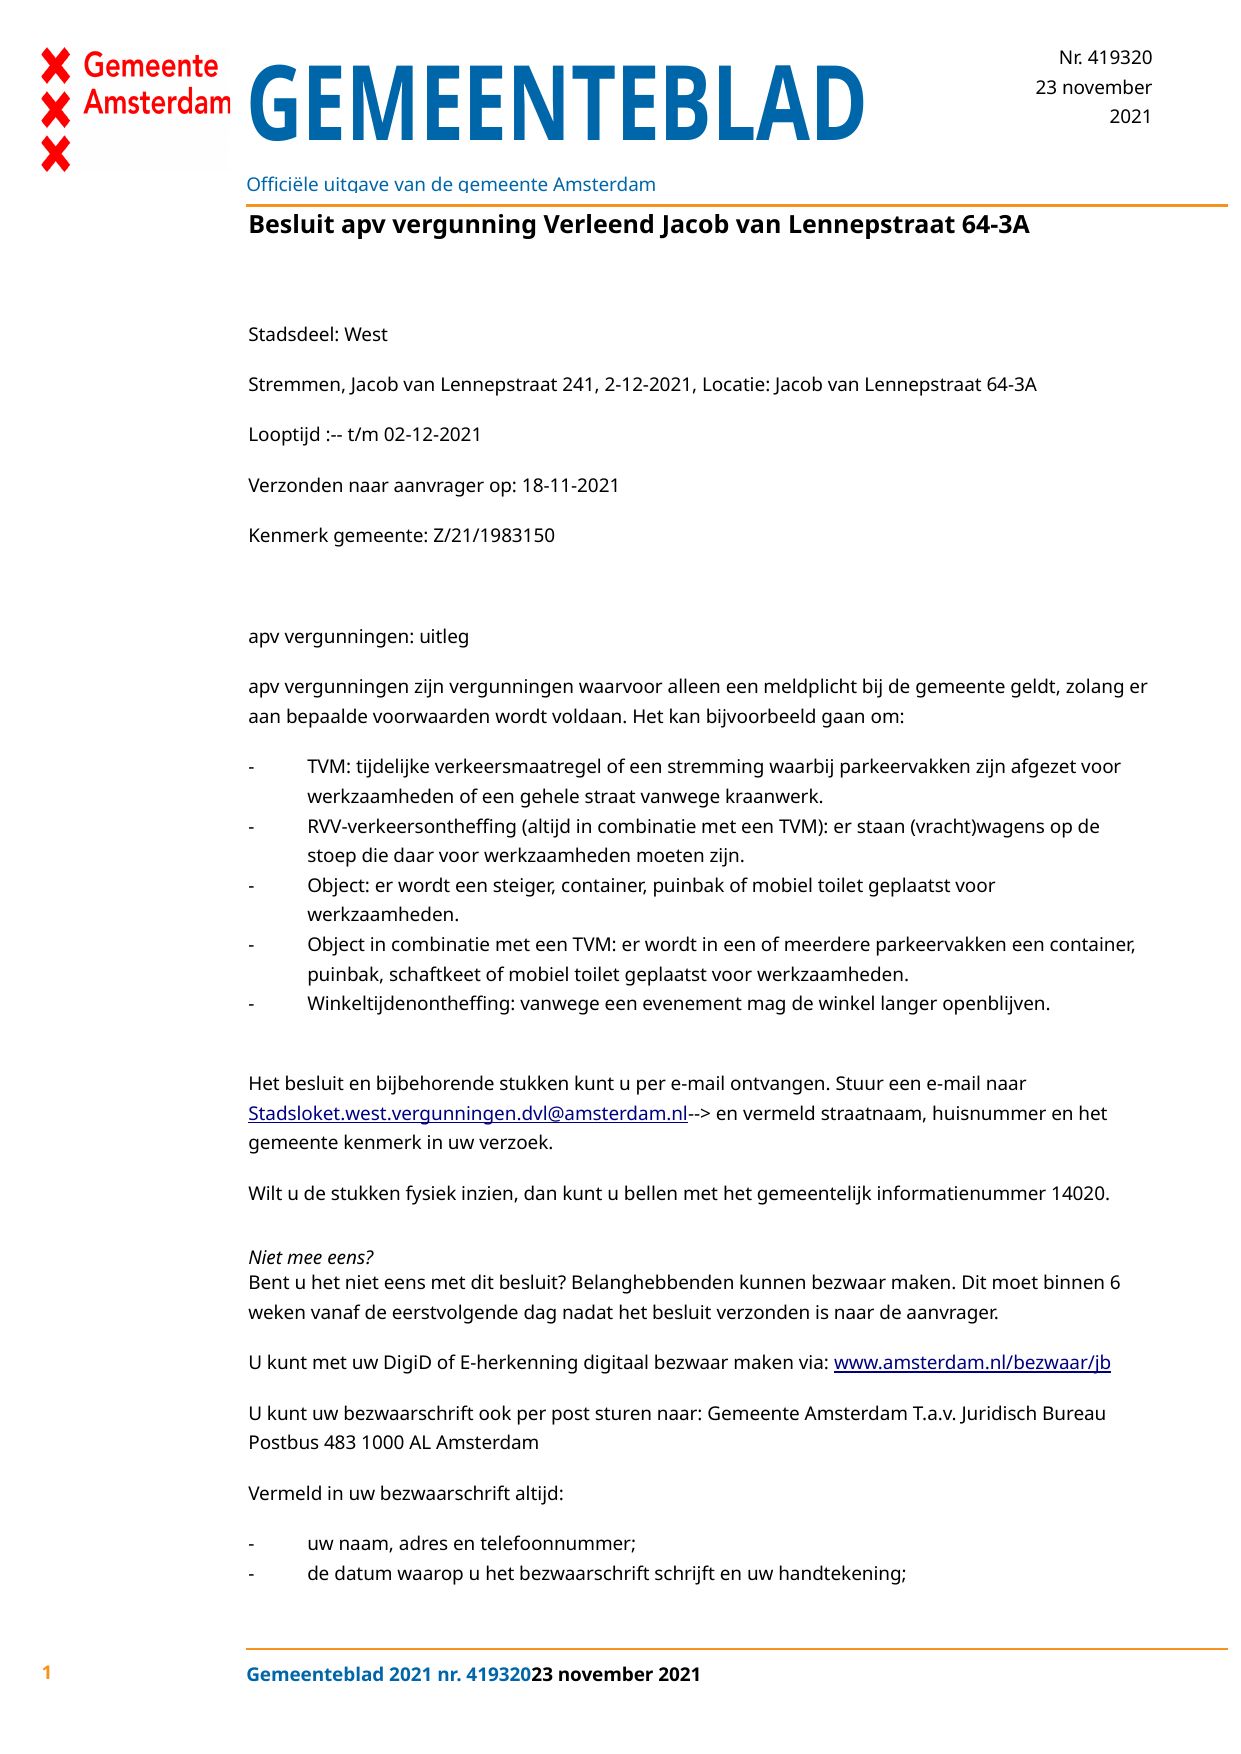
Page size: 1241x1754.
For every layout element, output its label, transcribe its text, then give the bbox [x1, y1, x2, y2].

list Object in combinatie met een TVM: er wordt in een of meerdere parkeervakken een container, puinbak, schaftkeet of mobiel toilet geplaatst voor werkzaamheden. [248, 931, 1152, 986]
text apv vergunningen: uitleg [248, 623, 1152, 649]
text Bent u het niet eens met dit besluit? Belanghebbenden kunnen bezwaar maken. Dit moet binnen 6 weken vanaf de eerstvolgende dag nadat het besluit verzonden is naar de aanvrager. [248, 1269, 1152, 1325]
list RVV-verkeersontheffing (altijd in combinatie met een TVM): er staan (vracht)wagens op de stoep die daar voor werkzaamheden moeten zijn. [248, 813, 1152, 868]
list Winkeltijdenontheffing: vanwege een evenement mag de winkel langer openblijven. [248, 990, 1152, 1016]
text Stremmen, Jacob van Lennepstraat 241, 2-12-2021, Locatie: Jacob van Lennepstraat 64-3A [248, 371, 1152, 397]
text Niet mee eens? [248, 1244, 1152, 1269]
text apv vergunningen zijn vergunningen waarvoor alleen een meldplicht bij de gemeente geldt, zolang er aan bepaalde voorwaarden wordt voldaan. Het kan bijvoorbeeld gaan om: [248, 674, 1152, 729]
list uw naam, adres en telefoonnummer; [248, 1530, 1152, 1556]
text Het besluit en bijbehorende stukken kunt u per e-mail ontvangen. Stuur een e-mail naar Stadsloket.west.vergunningen.dvl@amsterdam.nl--> en vermeld straatnaam, huisnummer en het gemeente kenmerk in uw verzoek. [248, 1070, 1152, 1155]
text Vermeld in uw bezwaarschrift altijd: [248, 1480, 1152, 1506]
text Looptijd :-- t/m 02-12-2021 [248, 422, 1152, 447]
text Verzonden naar aanvrager op: 18-11-2021 [248, 472, 1152, 498]
text Wilt u de stukken fysiek inzien, dan kunt u bellen met het gemeentelijk informatienummer 14020. [248, 1180, 1152, 1206]
list Object: er wordt een steiger, container, puinbak of mobiel toilet geplaatst voor werkzaamheden. [248, 872, 1152, 927]
text U kunt met uw DigiD of E-herkenning digitaal bezwaar maken via: www.amsterdam.nl/bezwaar/jb [248, 1349, 1152, 1375]
text U kunt uw bezwaarschrift ook per post sturen naar: Gemeente Amsterdam T.a.v. Juridisch Bureau Postbus 483 1000 AL Amsterdam [248, 1400, 1152, 1455]
list TVM: tijdelijke verkeersmaatregel of een stremming waarbij parkeervakken zijn afgezet voor werkzaamheden of een gehele straat vanwege kraanwerk. [248, 754, 1152, 809]
text Stadsdeel: West [248, 321, 1152, 346]
text Besluit apv vergunning Verleend Jacob van Lennepstraat 64-3A [248, 207, 1152, 241]
text Kenmerk gemeente: Z/21/1983150 [248, 522, 1152, 548]
picture [41, 47, 231, 172]
list de datum waarop u het bezwaarschrift schrijft en uw handtekening; [248, 1560, 1152, 1586]
